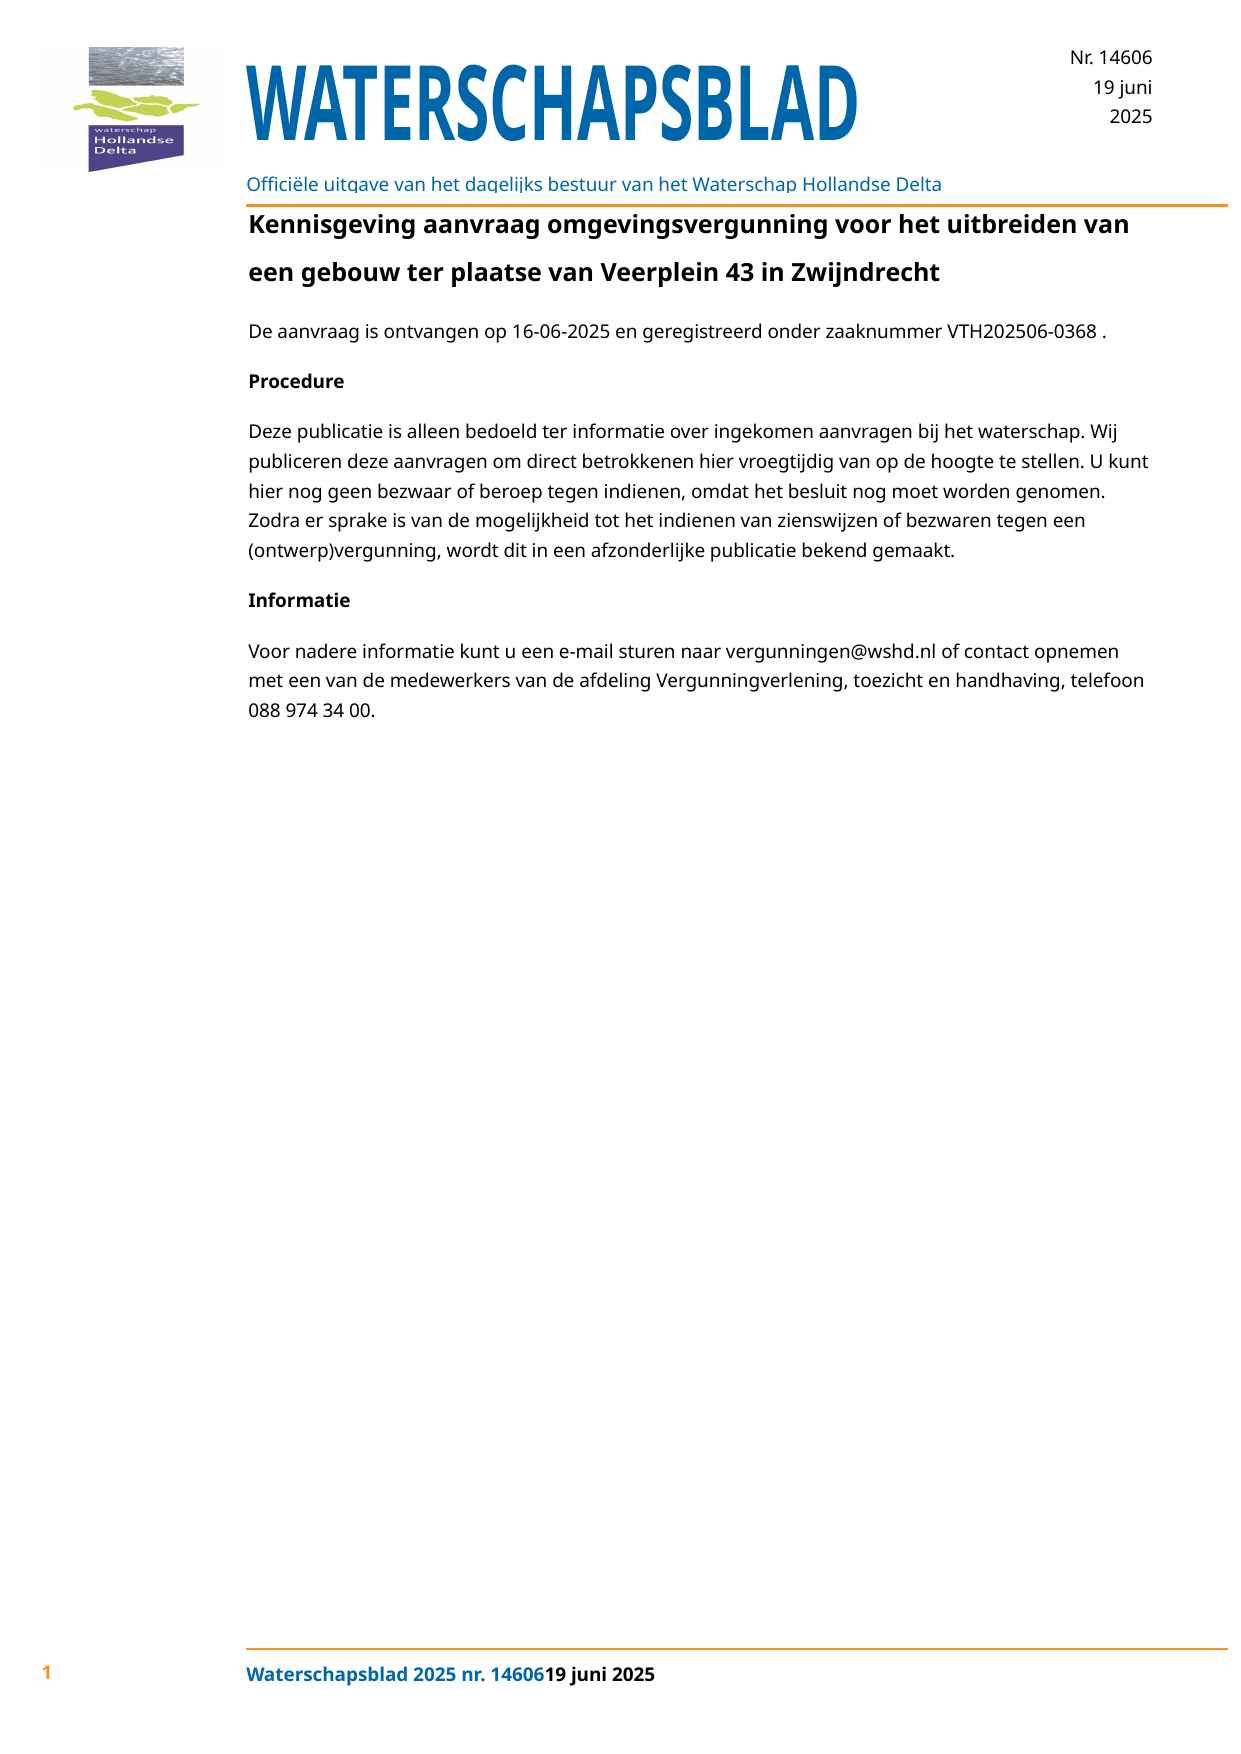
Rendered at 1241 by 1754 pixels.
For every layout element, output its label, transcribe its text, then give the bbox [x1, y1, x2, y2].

text Voor nadere informatie kunt u een e-mail sturen naar vergunningen@wshd.nl of contact opnemen met een van de medewerkers van de afdeling Vergunningverlening, toezicht en handhaving, telefoon 088 974 34 00. [248, 638, 1152, 723]
text De aanvraag is ontvangen op 16-06-2025 en geregistreerd onder zaaknummer VTH202506-0368 . [248, 318, 1152, 344]
picture [41, 47, 231, 172]
text Deze publicatie is alleen bedoeld ter informatie over ingekomen aanvragen bij het waterschap. Wij publiceren deze aanvragen om direct betrokkenen hier vroegtijdig van op de hoogte te stellen. U kunt hier nog geen bezwaar of beroep tegen indienen, omdat het besluit nog moet worden genomen. Zodra er sprake is van de mogelijkheid tot het indienen van zienswijzen of bezwaren tegen een (ontwerp)vergunning, wordt dit in een afzonderlijke publicatie bekend gemaakt. [248, 419, 1152, 563]
text Procedure [248, 368, 1152, 394]
text Informatie [248, 587, 1152, 613]
text Kennisgeving aanvraag omgevingsvergunning voor het uitbreiden van een gebouw ter plaatse van Veerplein 43 in Zwijndrecht [248, 207, 1152, 288]
